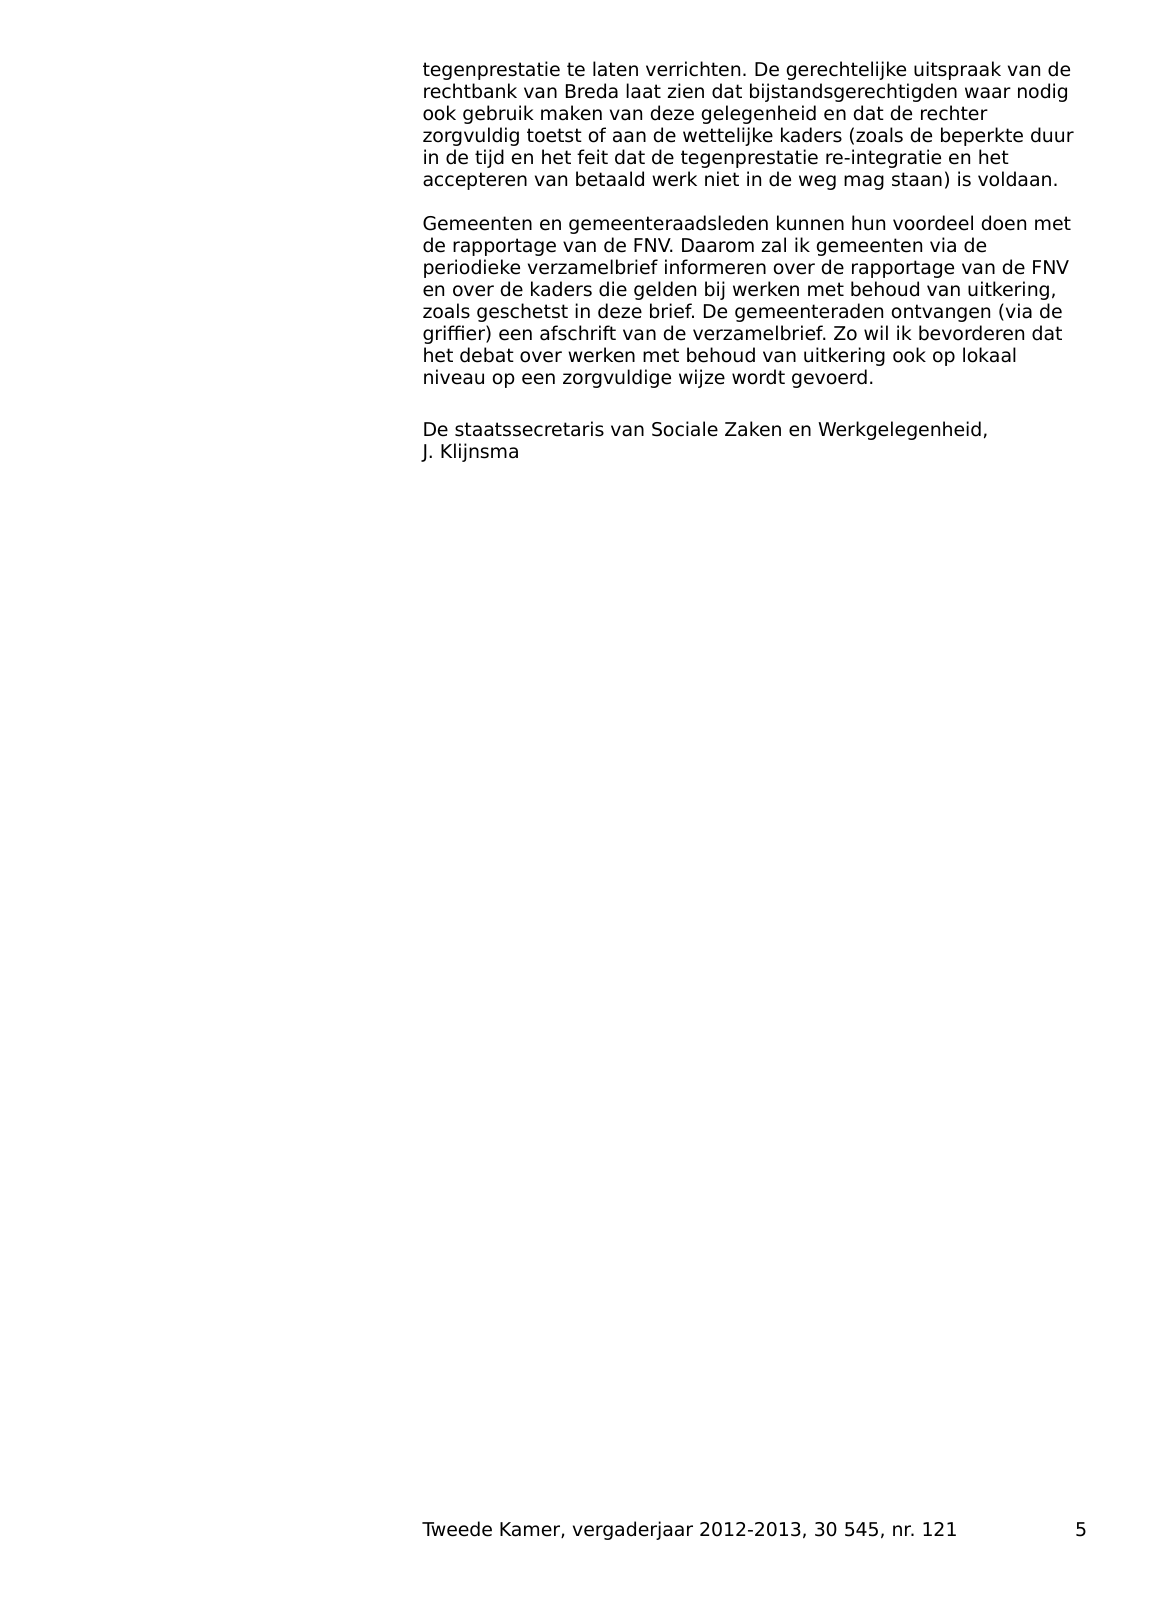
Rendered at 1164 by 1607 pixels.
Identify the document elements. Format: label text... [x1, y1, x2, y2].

text De staatssecretaris van Sociale Zaken en Werkgelegenheid, J. Klijnsma [422, 419, 1087, 463]
text tegenprestatie te laten verrichten. De gerechtelijke uitspraak van de rechtbank van Breda laat zien dat bijstandsgerechtigden waar nodig ook gebruik maken van deze gelegenheid en dat de rechter zorgvuldig toetst of aan de wettelijke kaders (zoals de beperkte duur in de tijd en het feit dat de tegenprestatie re-integratie en het accepteren van betaald werk niet in de weg mag staan) is voldaan. [422, 59, 1087, 191]
text Gemeenten en gemeenteraadsleden kunnen hun voordeel doen met de rapportage van de FNV. Daarom zal ik gemeenten via de periodieke verzamelbrief informeren over de rapportage van de FNV en over de kaders die gelden bij werken met behoud van uitkering, zoals geschetst in deze brief. De gemeenteraden ontvangen (via de griffier) een afschrift van de verzamelbrief. Zo wil ik bevorderen dat het debat over werken met behoud van uitkering ook op lokaal niveau op een zorgvuldige wijze wordt gevoerd. [422, 213, 1087, 389]
